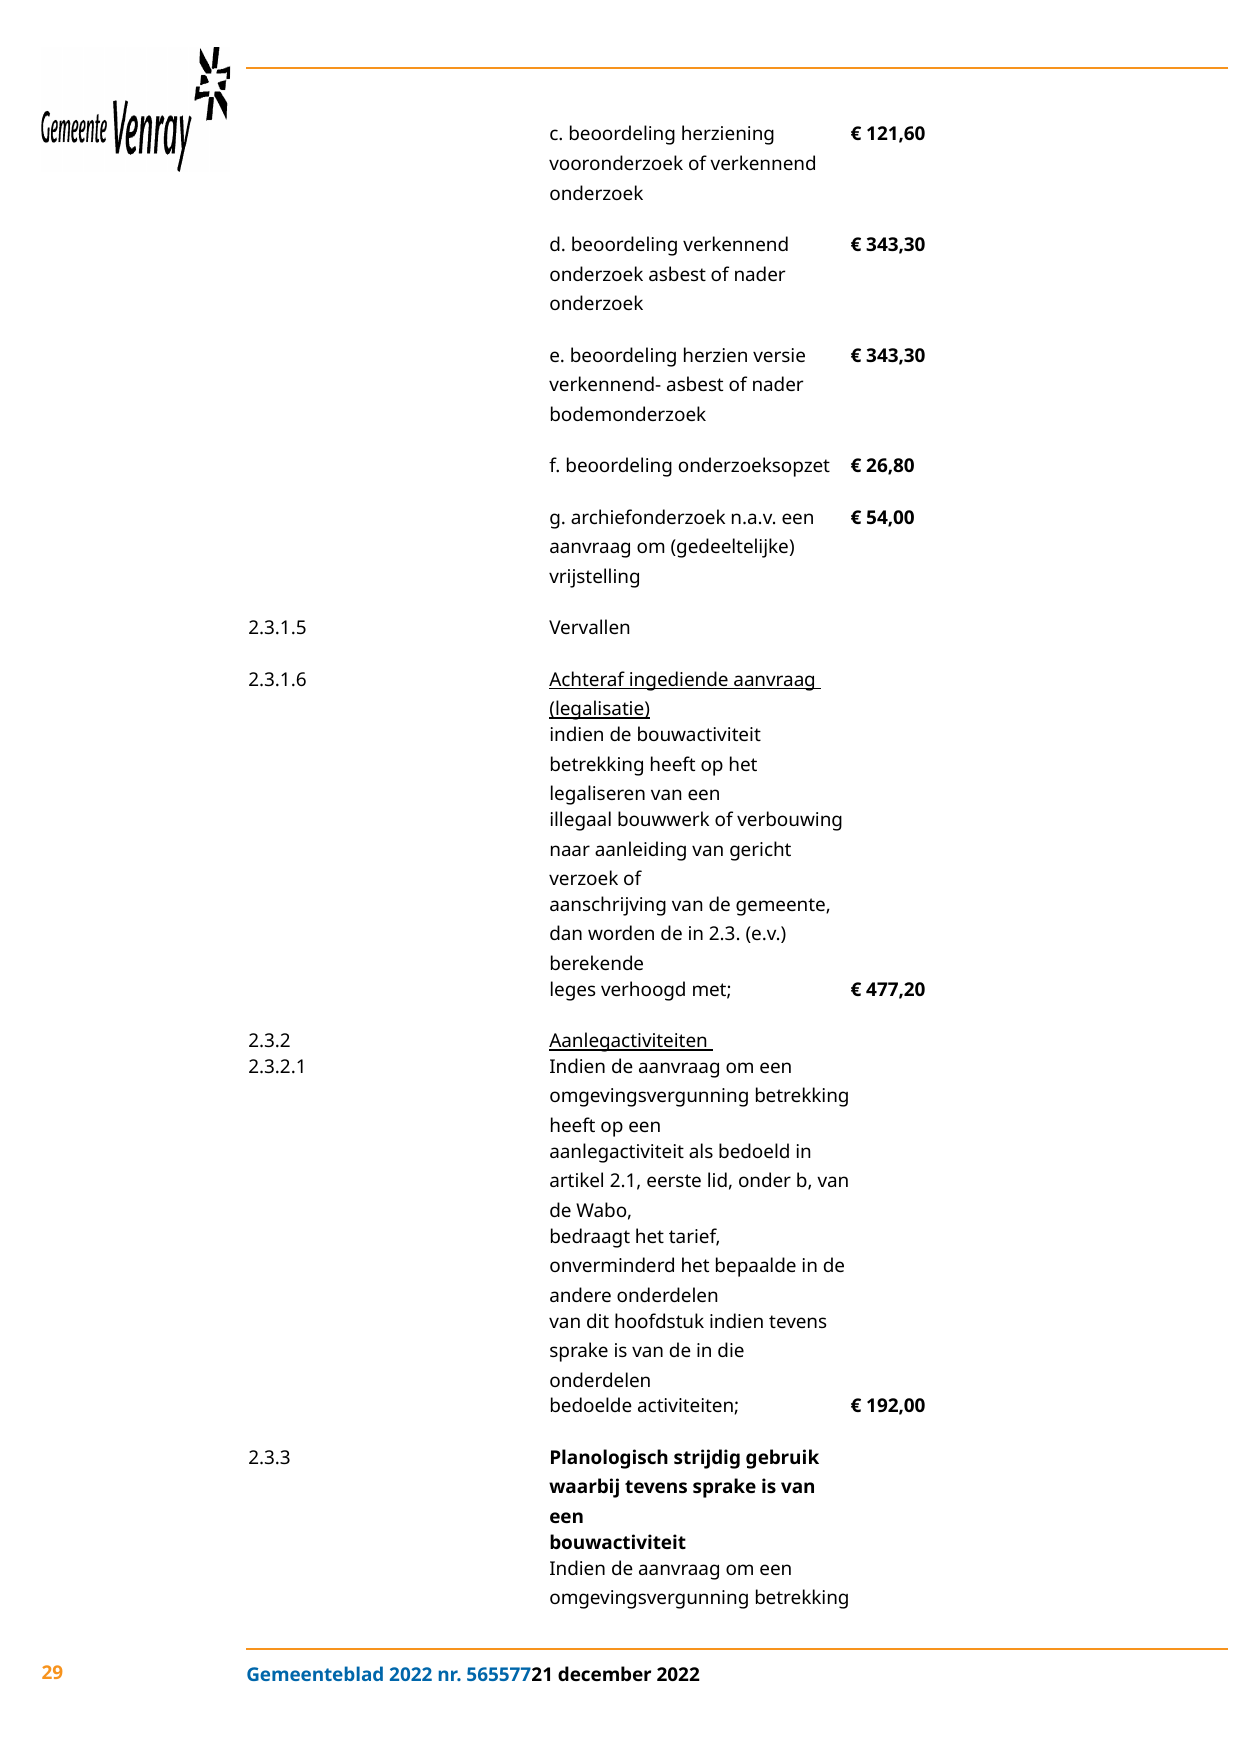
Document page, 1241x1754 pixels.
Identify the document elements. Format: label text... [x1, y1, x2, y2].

table_cell [248, 205, 549, 231]
table_cell [850, 1138, 1152, 1223]
table_cell [850, 1028, 1152, 1053]
table_cell [248, 1002, 549, 1027]
table_cell [248, 891, 549, 976]
table_cell bouwactiviteit [549, 1529, 850, 1555]
table_cell 2.3.2 [248, 1028, 549, 1053]
table_cell [248, 640, 549, 666]
table_cell [850, 806, 1152, 891]
table_cell [850, 1308, 1152, 1393]
table_cell [248, 976, 549, 1002]
table_cell van dit hoofdstuk indien tevens sprake is van de in die onderdelen [549, 1308, 850, 1393]
table_cell [850, 427, 1152, 452]
table_cell [850, 640, 1152, 666]
table_cell [549, 478, 850, 504]
table_cell € 26,80 [850, 453, 1152, 478]
table_cell indien de bouwactiviteit betrekking heeft op het legaliseren van een [549, 721, 850, 806]
table_cell [248, 721, 549, 806]
table_cell bedoelde activiteiten; [549, 1393, 850, 1418]
table_cell 2.3.1.6 [248, 666, 549, 721]
table_cell Achteraf ingediende aanvraag (legalisatie) [549, 666, 850, 721]
table_cell [850, 721, 1152, 806]
table_cell [850, 478, 1152, 504]
table_cell [248, 121, 549, 205]
table_cell aanlegactiviteit als bedoeld in artikel 2.1, eerste lid, onder b, van de Wabo, [549, 1138, 850, 1223]
table_cell illegaal bouwwerk of verbouwing naar aanleiding van gericht verzoek of [549, 806, 850, 891]
table_cell [248, 231, 549, 316]
table_cell Aanlegactiviteiten [549, 1028, 850, 1053]
table_cell [248, 453, 549, 478]
table_cell [248, 589, 549, 614]
table_cell [248, 342, 549, 427]
table_cell [248, 95, 549, 121]
table_cell [850, 666, 1152, 721]
table_cell € 54,00 [850, 504, 1152, 589]
picture [41, 47, 231, 172]
table_cell [549, 1419, 850, 1444]
table_cell c. beoordeling herziening vooronderzoek of verkennend onderzoek [549, 121, 850, 205]
table_cell aanschrijving van de gemeente, dan worden de in 2.3. (e.v.) berekende [549, 891, 850, 976]
table_cell [549, 95, 850, 121]
table_cell g. archiefonderzoek n.a.v. een aanvraag om (gedeeltelijke) vrijstelling [549, 504, 850, 589]
table_cell [850, 1444, 1152, 1529]
table_cell [248, 1419, 549, 1444]
table_cell 2.3.2.1 [248, 1053, 549, 1138]
table_cell [850, 589, 1152, 614]
table_cell [850, 205, 1152, 231]
table_cell € 192,00 [850, 1393, 1152, 1418]
table_cell [248, 806, 549, 891]
table_cell [248, 1555, 549, 1610]
table_cell [850, 1529, 1152, 1555]
table_cell [248, 1223, 549, 1308]
table_cell [850, 615, 1152, 640]
table_cell [248, 1393, 549, 1418]
table_cell [549, 427, 850, 452]
table_cell [248, 427, 549, 452]
table_cell [248, 1308, 549, 1393]
table_cell [549, 640, 850, 666]
table_cell € 343,30 [850, 342, 1152, 427]
table_cell [850, 1002, 1152, 1027]
table_cell [248, 478, 549, 504]
table_cell 2.3.3 [248, 1444, 549, 1529]
table_cell Indien de aanvraag om een omgevingsvergunning betrekking heeft op een [549, 1053, 850, 1138]
table_cell [850, 1223, 1152, 1308]
table_cell Planologisch strijdig gebruik waarbij tevens sprake is van een [549, 1444, 850, 1529]
table_cell [850, 1053, 1152, 1138]
table_cell [248, 504, 549, 589]
table_cell [850, 1555, 1152, 1610]
table_cell [248, 316, 549, 342]
table_cell [549, 205, 850, 231]
table_cell bedraagt het tarief, onverminderd het bepaalde in de andere onderdelen [549, 1223, 850, 1308]
table_cell Indien de aanvraag om een omgevingsvergunning betrekking [549, 1555, 850, 1610]
table_cell [850, 1419, 1152, 1444]
table_cell e. beoordeling herzien versie verkennend- asbest of nader bodemonderzoek [549, 342, 850, 427]
table_cell leges verhoogd met; [549, 976, 850, 1002]
table_cell € 343,30 [850, 231, 1152, 316]
table_cell d. beoordeling verkennend onderzoek asbest of nader onderzoek [549, 231, 850, 316]
table_cell [850, 891, 1152, 976]
table_cell [248, 1138, 549, 1223]
table_cell 2.3.1.5 [248, 615, 549, 640]
table_cell [549, 1002, 850, 1027]
table_cell [850, 316, 1152, 342]
table_cell [850, 95, 1152, 121]
table_cell f. beoordeling onderzoeksopzet [549, 453, 850, 478]
table_cell € 121,60 [850, 121, 1152, 205]
table_cell [549, 589, 850, 614]
table_cell € 477,20 [850, 976, 1152, 1002]
table_cell Vervallen [549, 615, 850, 640]
table_cell [248, 1529, 549, 1555]
table_cell [549, 316, 850, 342]
